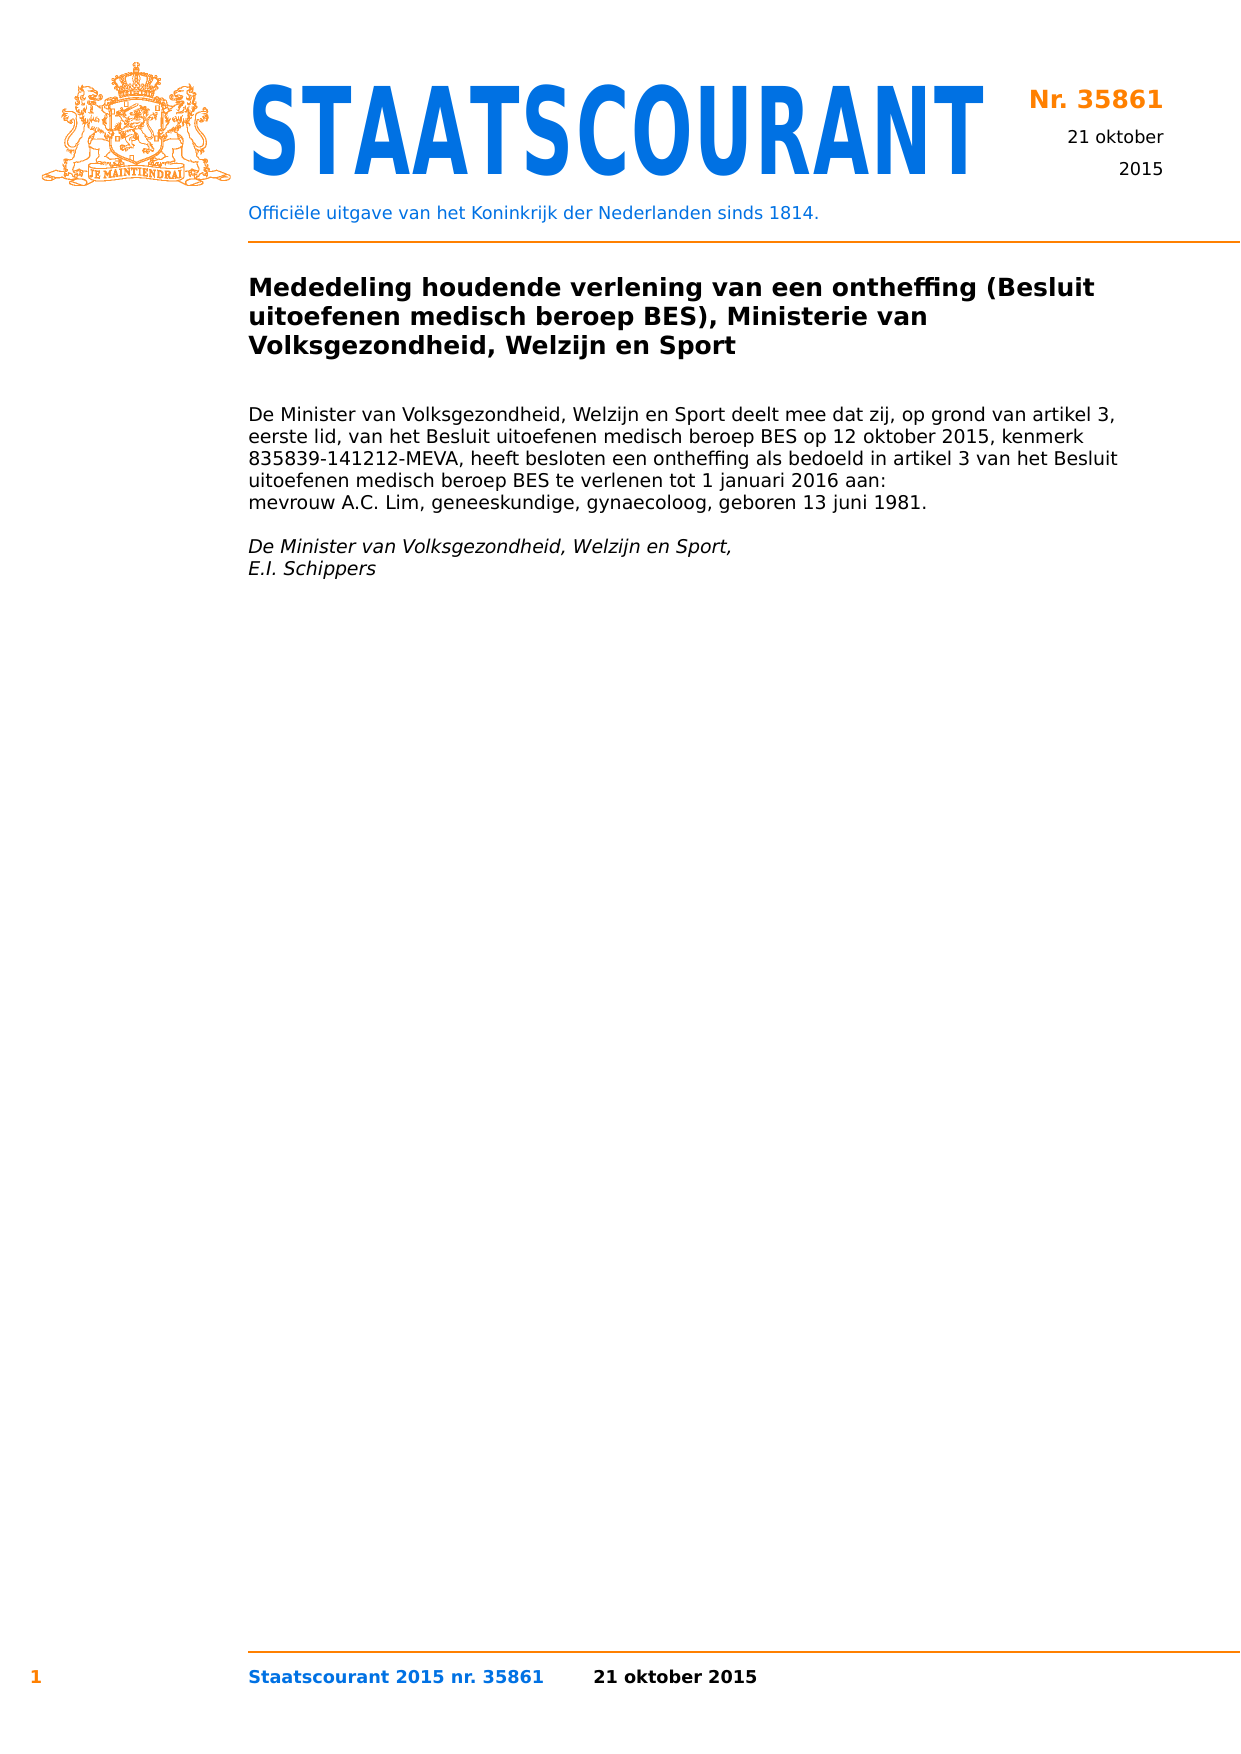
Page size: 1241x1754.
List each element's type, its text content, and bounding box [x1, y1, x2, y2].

table_header [25, 62, 248, 241]
table_cell Officiële uitgave van het Koninkrijk der Nederlanden sinds 1814. [248, 203, 1240, 241]
subtitle Mededeling houdende verlening van een ontheffing (Besluit uitoefenen medisch beroep BES), Ministerie van Volksgezondheid, Welzijn en Sport [248, 273, 1163, 361]
text De Minister van Volksgezondheid, Welzijn en Sport deelt mee dat zij, op grond van artikel 3, eerste lid, van het Besluit uitoefenen medisch beroep BES op 12 oktober 2015, kenmerk 835839-141212-MEVA, heeft besloten een ontheffing als bedoeld in artikel 3 van het Besluit uitoefenen medisch beroep BES te verlenen tot 1 januari 2016 aan: [248, 404, 1163, 492]
text mevrouw A.C. Lim, geneeskundige, gynaecoloog, geboren 13 juni 1981. [248, 492, 1163, 514]
table_header STAATSCOURANT [248, 62, 998, 203]
table_cell 21 oktober [998, 121, 1240, 153]
text De Minister van Volksgezondheid, Welzijn en Sport, E.I. Schippers [248, 536, 1163, 580]
table_header Nr. 35861 [998, 62, 1240, 121]
table_cell 2015 [998, 153, 1240, 203]
picture [41, 62, 231, 186]
